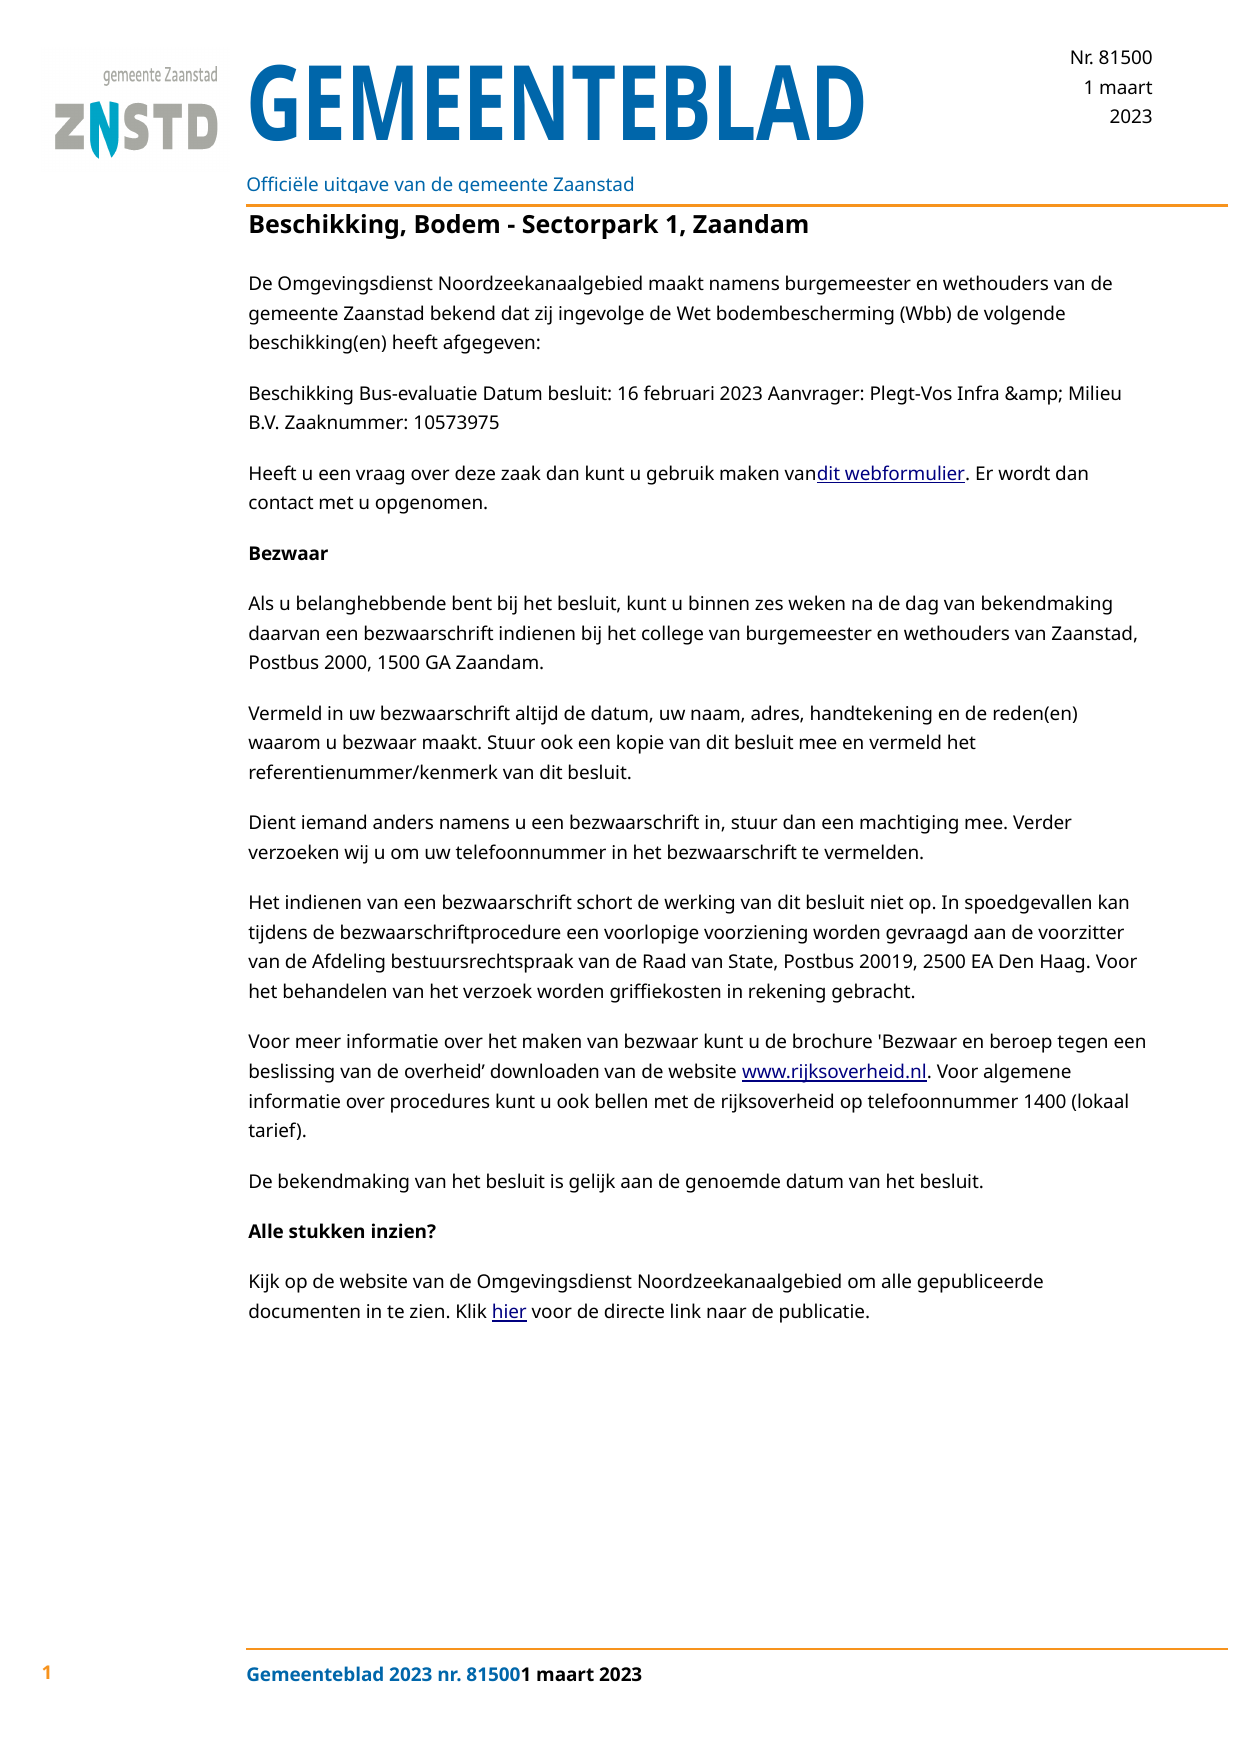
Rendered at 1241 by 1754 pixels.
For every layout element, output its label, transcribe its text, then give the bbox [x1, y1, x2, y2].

text Beschikking, Bodem - Sectorpark 1, Zaandam [248, 207, 1152, 241]
text Dient iemand anders namens u een bezwaarschrift in, stuur dan een machtiging mee. Verder verzoeken wij u om uw telefoonnummer in het bezwaarschrift te vermelden. [248, 809, 1152, 865]
text Kijk op de website van de Omgevingsdienst Noordzeekanaalgebied om alle gepubliceerde documenten in te zien. Klik hier voor de directe link naar de publicatie. [248, 1269, 1152, 1324]
picture [41, 47, 231, 172]
text Voor meer informatie over het maken van bezwaar kunt u de brochure 'Bezwaar en beroep tegen een beslissing van de overheid’ downloaden van de website www.rijksoverheid.nl. Voor algemene informatie over procedures kunt u ook bellen met de rijksoverheid op telefoonnummer 1400 (lokaal tarief). [248, 1029, 1152, 1143]
text Alle stukken inzien? [248, 1218, 1152, 1244]
text Vermeld in uw bezwaarschrift altijd de datum, uw naam, adres, handtekening en de reden(en) waarom u bezwaar maakt. Stuur ook een kopie van dit besluit mee en vermeld het referentienummer/kenmerk van dit besluit. [248, 700, 1152, 785]
text Beschikking Bus-evaluatie Datum besluit: 16 februari 2023 Aanvrager: Plegt-Vos Infra &amp; Milieu B.V. Zaaknummer: 10573975 [248, 380, 1152, 435]
text Het indienen van een bezwaarschrift schort de werking van dit besluit niet op. In spoedgevallen kan tijdens de bezwaarschriftprocedure een voorlopige voorziening worden gevraagd aan de voorzitter van de Afdeling bestuursrechtspraak van de Raad van State, Postbus 20019, 2500 EA Den Haag. Voor het behandelen van het verzoek worden griffiekosten in rekening gebracht. [248, 889, 1152, 1004]
text Bezwaar [248, 540, 1152, 566]
text De bekendmaking van het besluit is gelijk aan de genoemde datum van het besluit. [248, 1168, 1152, 1193]
text De Omgevingsdienst Noordzeekanaalgebied maakt namens burgemeester en wethouders van de gemeente Zaanstad bekend dat zij ingevolge de Wet bodembescherming (Wbb) de volgende beschikking(en) heeft afgegeven: [248, 270, 1152, 355]
text Als u belanghebbende bent bij het besluit, kunt u binnen zes weken na de dag van bekendmaking daarvan een bezwaarschrift indienen bij het college van burgemeester en wethouders van Zaanstad, Postbus 2000, 1500 GA Zaandam. [248, 590, 1152, 675]
text Heeft u een vraag over deze zaak dan kunt u gebruik maken vandit webformulier. Er wordt dan contact met u opgenomen. [248, 460, 1152, 515]
